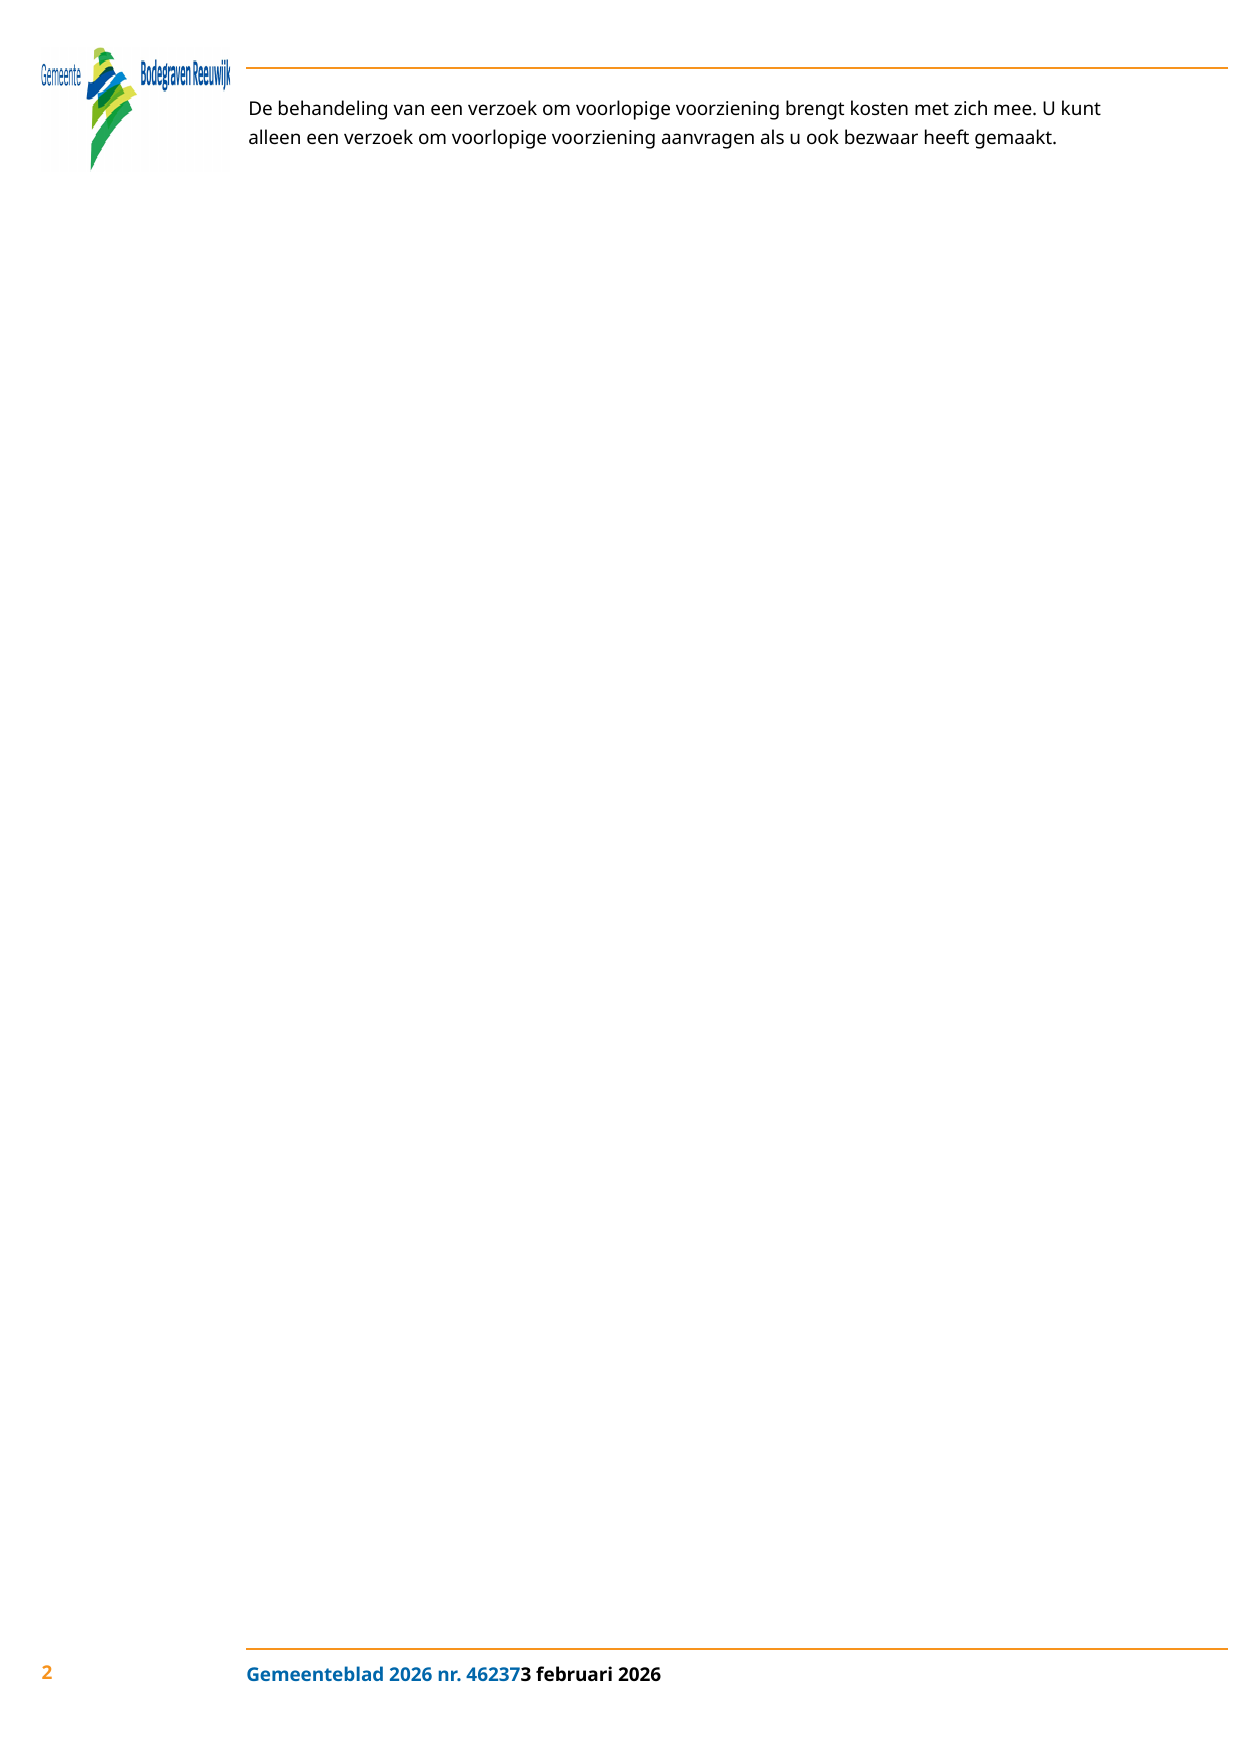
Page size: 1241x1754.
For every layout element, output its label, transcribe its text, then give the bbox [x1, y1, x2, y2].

text De behandeling van een verzoek om voorlopige voorziening brengt kosten met zich mee. U kunt alleen een verzoek om voorlopige voorziening aanvragen als u ook bezwaar heeft gemaakt. [248, 95, 1152, 150]
picture [41, 47, 231, 172]
